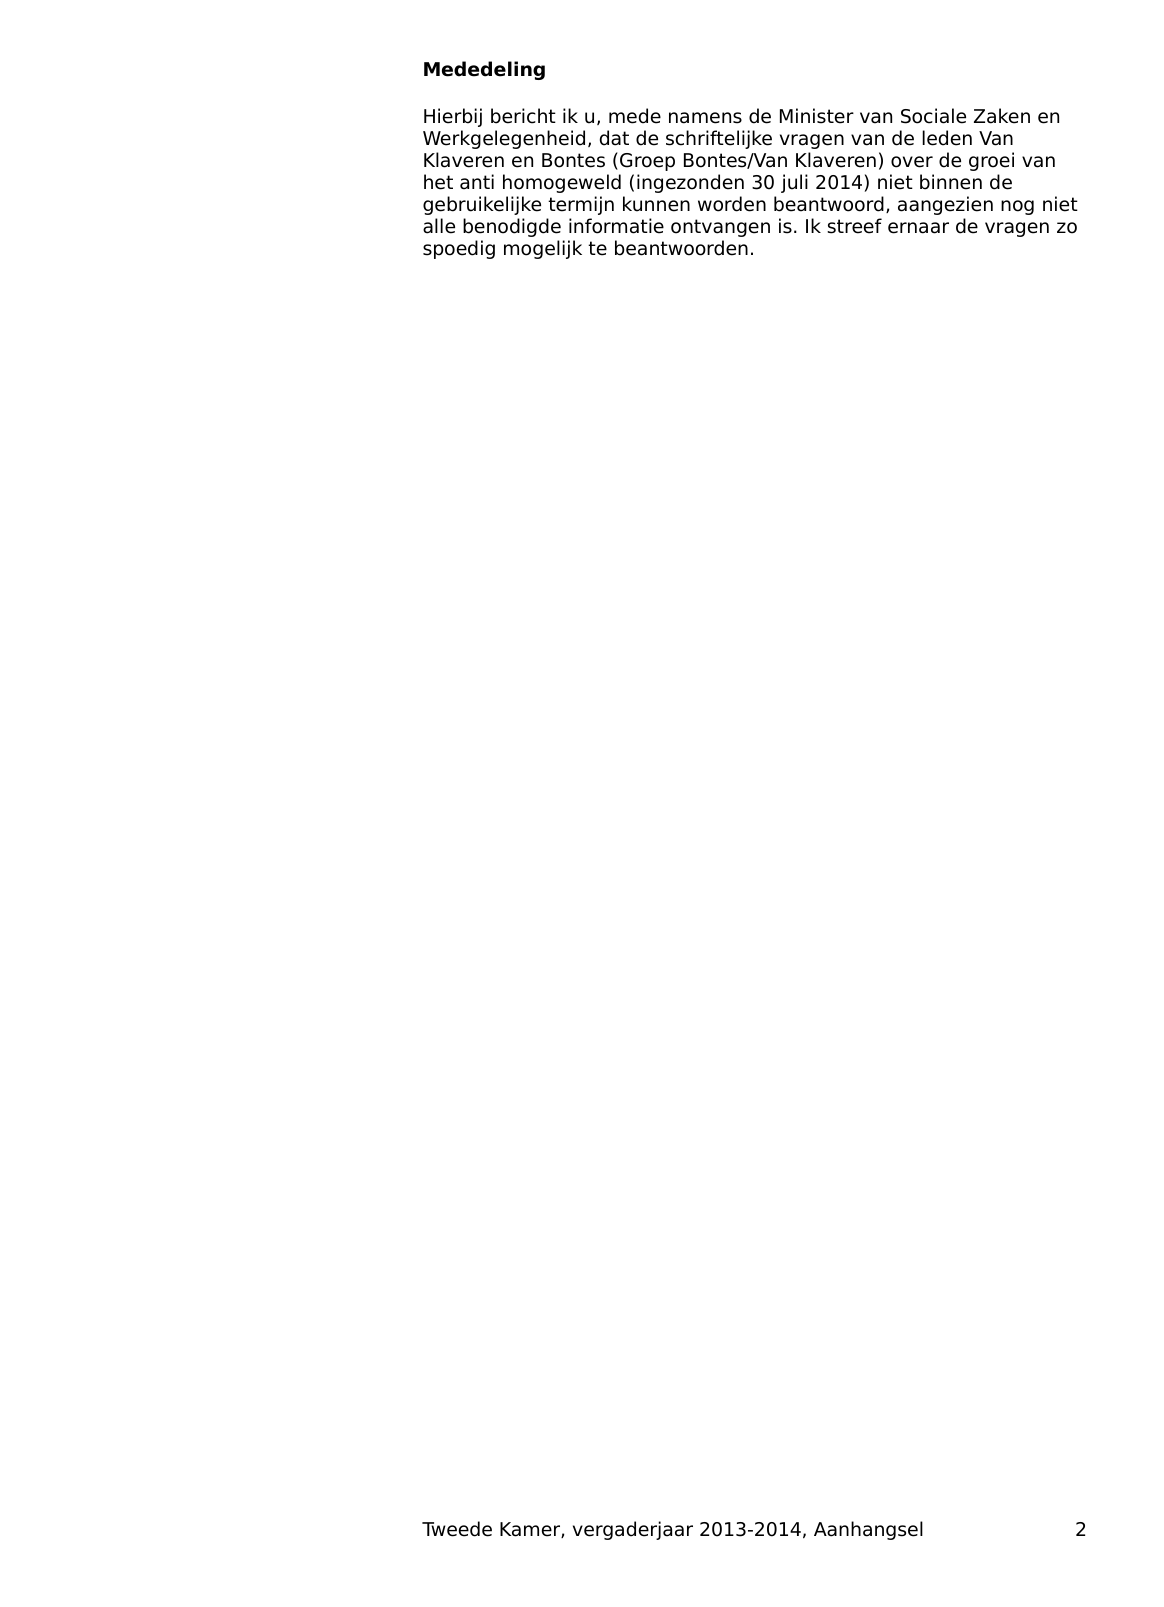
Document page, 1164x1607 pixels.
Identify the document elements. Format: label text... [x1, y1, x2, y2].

subtitle Mededeling [422, 59, 1087, 81]
text Hierbij bericht ik u, mede namens de Minister van Sociale Zaken en Werkgelegenheid, dat de schriftelijke vragen van de leden Van Klaveren en Bontes (Groep Bontes/Van Klaveren) over de groei van het anti homogeweld (ingezonden 30 juli 2014) niet binnen de gebruikelijke termijn kunnen worden beantwoord, aangezien nog niet alle benodigde informatie ontvangen is. Ik streef ernaar de vragen zo spoedig mogelijk te beantwoorden. [422, 106, 1087, 260]
